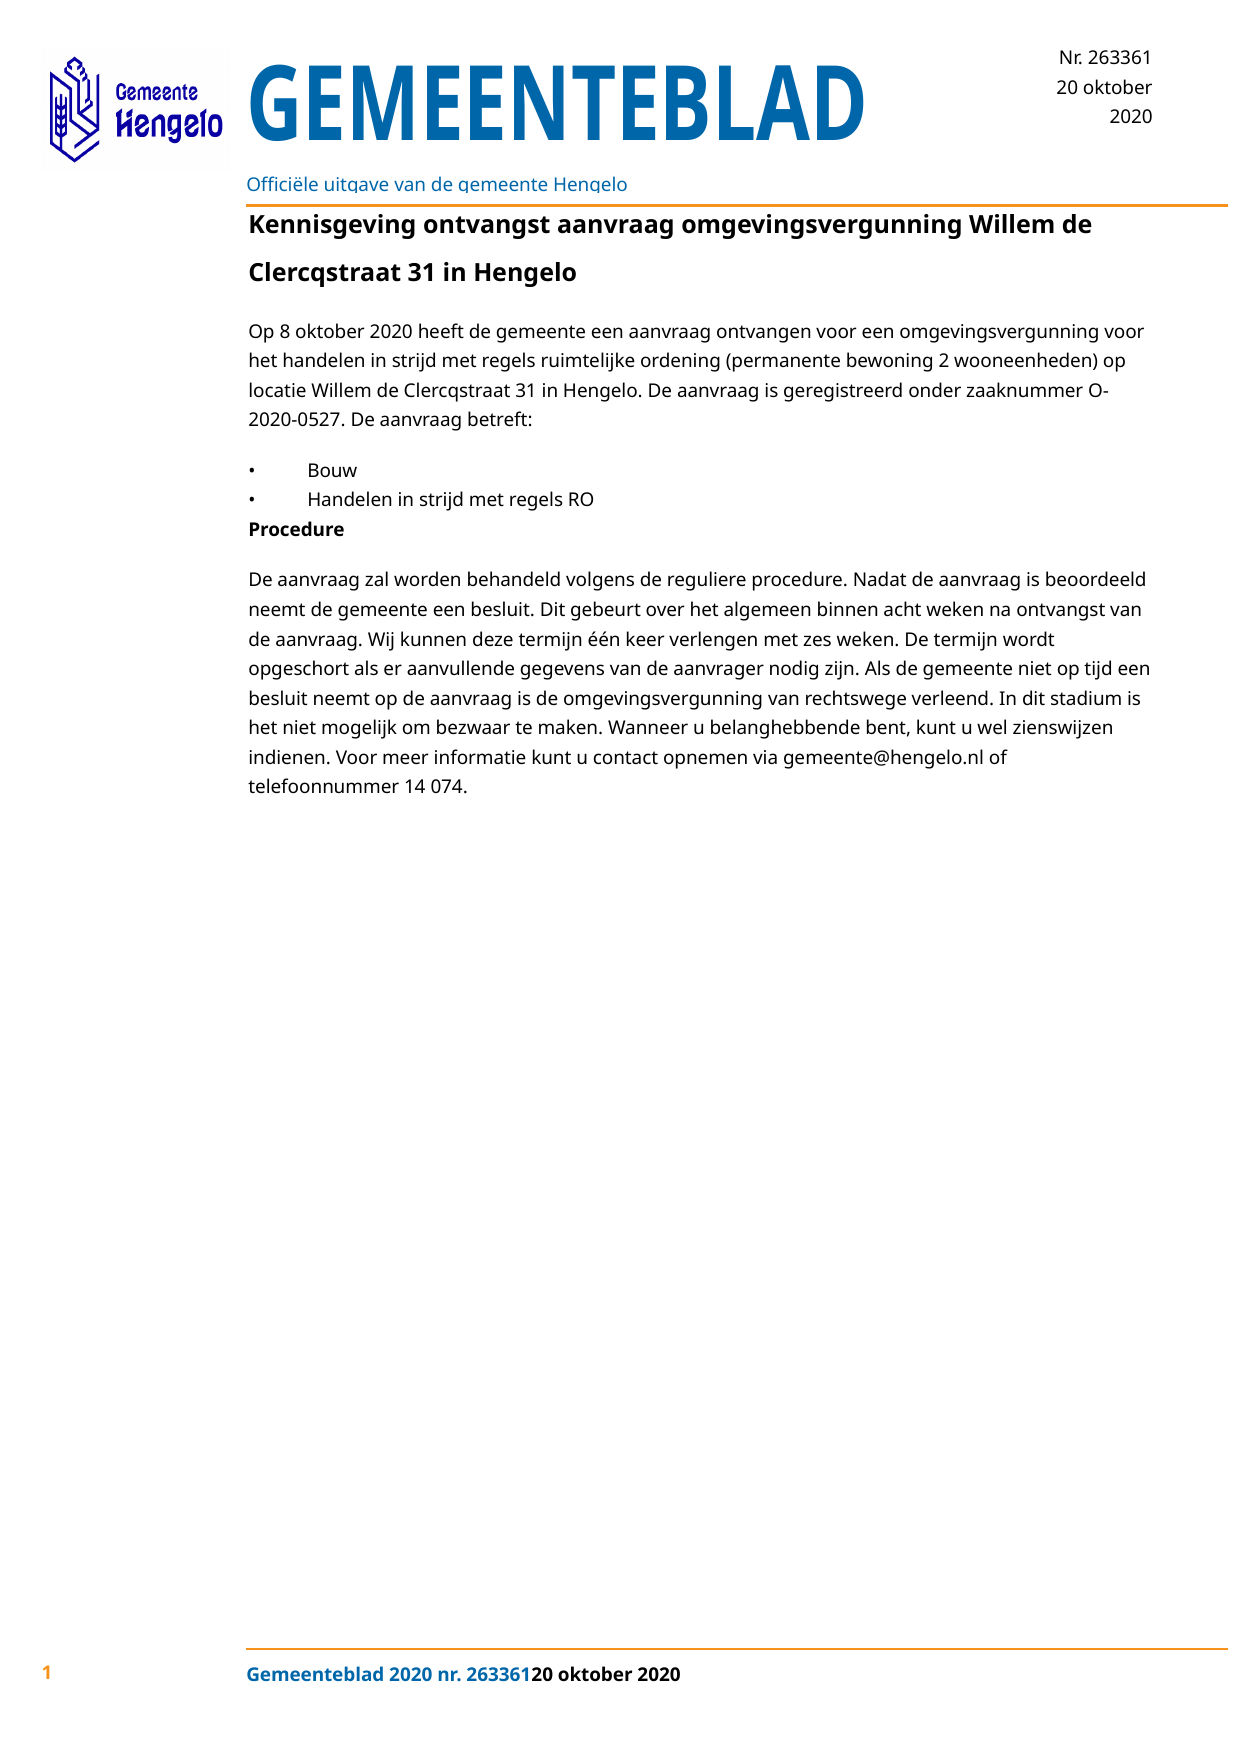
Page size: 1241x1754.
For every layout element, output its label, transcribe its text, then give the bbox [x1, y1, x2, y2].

picture [41, 47, 231, 172]
list Bouw [248, 457, 1152, 483]
text Op 8 oktober 2020 heeft de gemeente een aanvraag ontvangen voor een omgevingsvergunning voor het handelen in strijd met regels ruimtelijke ordening (permanente bewoning 2 wooneenheden) op locatie Willem de Clercqstraat 31 in Hengelo. De aanvraag is geregistreerd onder zaaknummer O-2020-0527. De aanvraag betreft: [248, 318, 1152, 432]
text Kennisgeving ontvangst aanvraag omgevingsvergunning Willem de Clercqstraat 31 in Hengelo [248, 207, 1152, 288]
list Handelen in strijd met regels RO [248, 487, 1152, 512]
text De aanvraag zal worden behandeld volgens de reguliere procedure. Nadat de aanvraag is beoordeeld neemt de gemeente een besluit. Dit gebeurt over het algemeen binnen acht weken na ontvangst van de aanvraag. Wij kunnen deze termijn één keer verlengen met zes weken. De termijn wordt opgeschort als er aanvullende gegevens van de aanvrager nodig zijn. Als de gemeente niet op tijd een besluit neemt op de aanvraag is de omgevingsvergunning van rechtswege verleend. In dit stadium is het niet mogelijk om bezwaar te maken. Wanneer u belanghebbende bent, kunt u wel zienswijzen indienen. Voor meer informatie kunt u contact opnemen via gemeente@hengelo.nl of telefoonnummer 14 074. [248, 567, 1152, 799]
text Procedure [248, 516, 1152, 542]
